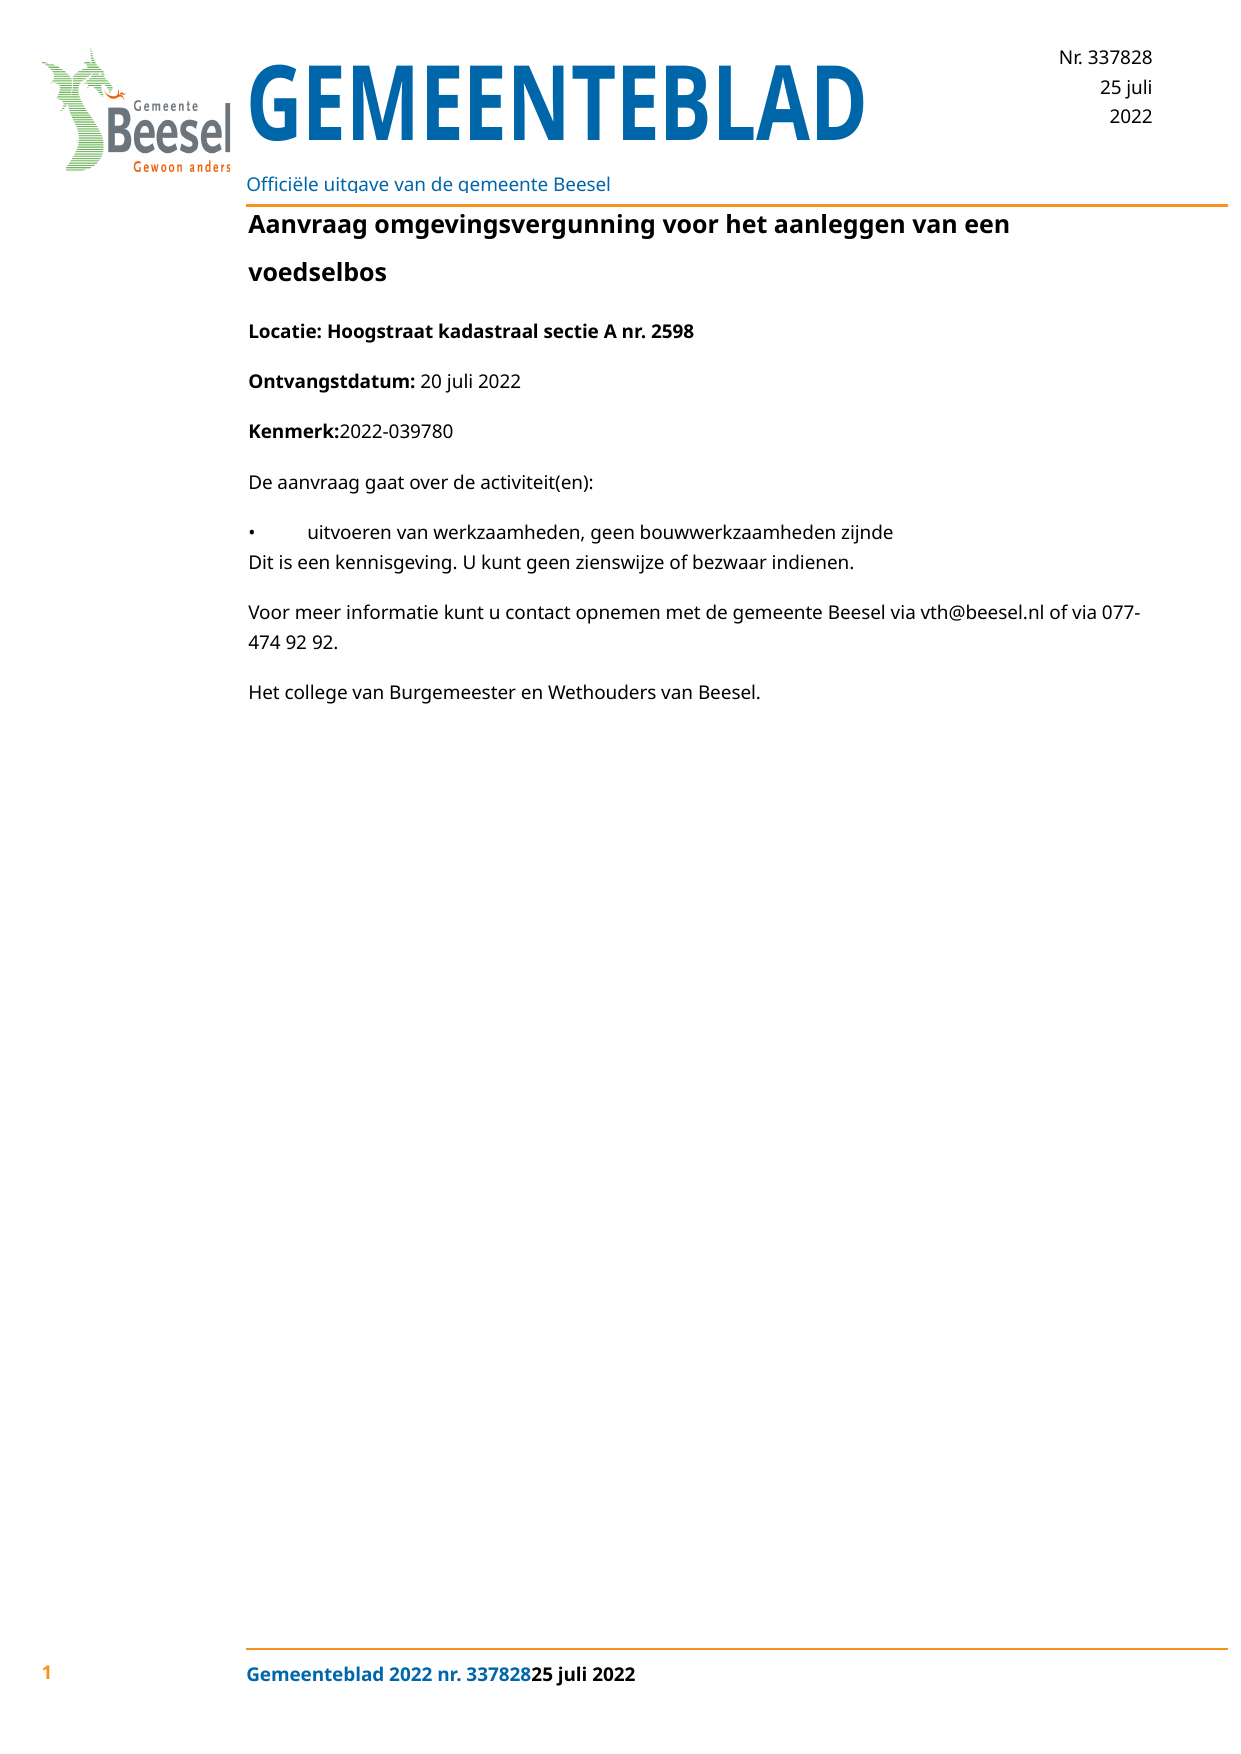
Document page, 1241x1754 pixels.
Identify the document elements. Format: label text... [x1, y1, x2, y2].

text De aanvraag gaat over de activiteit(en): [248, 469, 1152, 495]
text Locatie: Hoogstraat kadastraal sectie A nr. 2598 [248, 318, 1152, 344]
text Voor meer informatie kunt u contact opnemen met de gemeente Beesel via vth@beesel.nl of via 077-474 92 92. [248, 599, 1152, 655]
list uitvoeren van werkzaamheden, geen bouwwerkzaamheden zijnde [248, 519, 1152, 545]
text Ontvangstdatum: 20 juli 2022 [248, 368, 1152, 394]
picture [41, 47, 231, 172]
text Kenmerk:2022-039780 [248, 419, 1152, 444]
text Dit is een kennisgeving. U kunt geen zienswijze of bezwaar indienen. [248, 549, 1152, 575]
text Het college van Burgemeester en Wethouders van Beesel. [248, 679, 1152, 705]
text Aanvraag omgevingsvergunning voor het aanleggen van een voedselbos [248, 207, 1152, 288]
